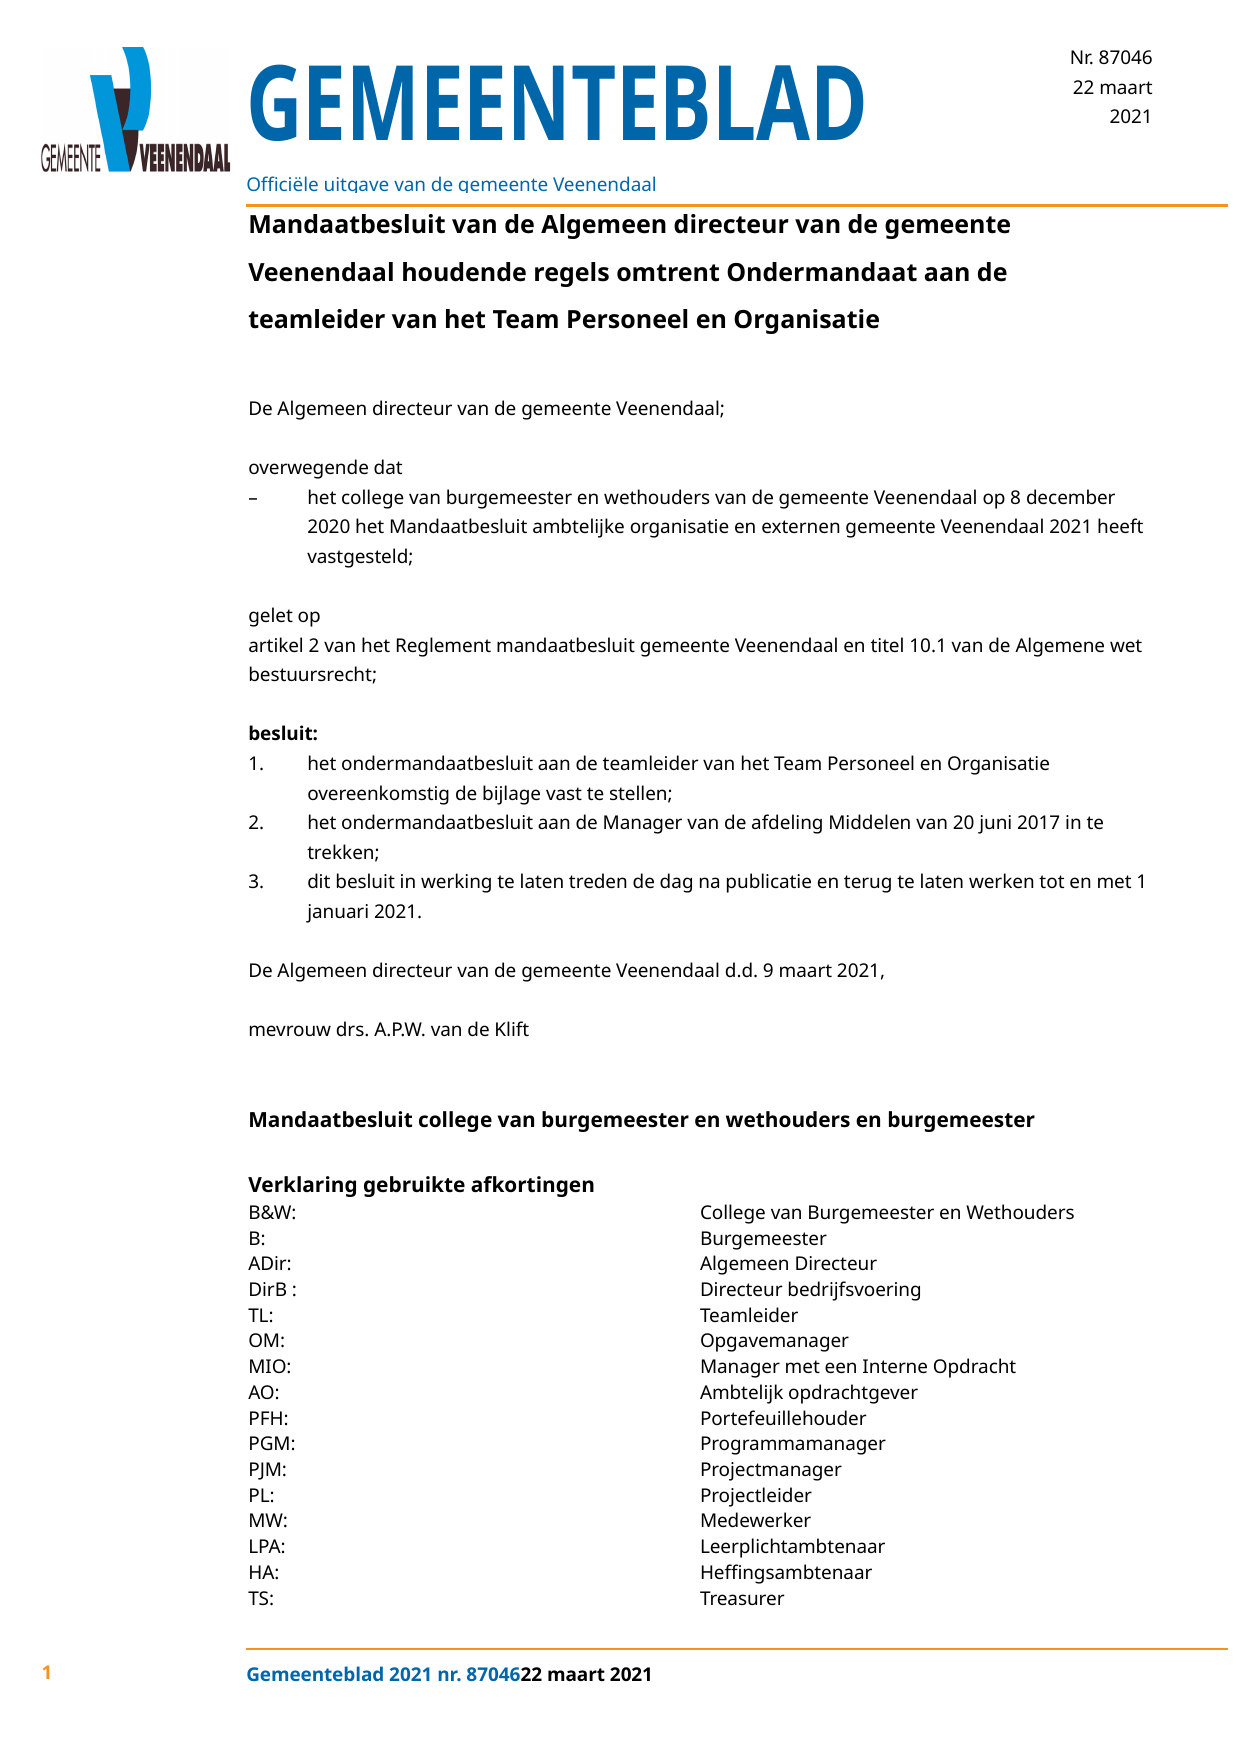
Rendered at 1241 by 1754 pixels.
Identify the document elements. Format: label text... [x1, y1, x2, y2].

table_cell Teamleider [700, 1302, 1152, 1328]
table_cell TS: [248, 1585, 700, 1611]
table_cell MIO: [248, 1353, 700, 1379]
table_cell ADir: [248, 1250, 700, 1276]
list dit besluit in werking te laten treden de dag na publicatie en terug te laten werken tot en met 1 januari 2021. [248, 868, 1152, 924]
list het ondermandaatbesluit aan de Manager van de afdeling Middelen van 20 juni 2017 in te trekken; [248, 809, 1152, 864]
table_cell B: [248, 1225, 700, 1250]
table_cell Manager met een Interne Opdracht [700, 1353, 1152, 1379]
table_cell Programmamanager [700, 1431, 1152, 1456]
table_cell Algemeen Directeur [700, 1250, 1152, 1276]
table_cell AO: [248, 1379, 700, 1405]
table_cell Treasurer [700, 1585, 1152, 1611]
table_cell Projectmanager [700, 1456, 1152, 1482]
text artikel 2 van het Reglement mandaatbesluit gemeente Veenendaal en titel 10.1 van de Algemene wet bestuursrecht; [248, 632, 1152, 687]
table_cell Projectleider [700, 1482, 1152, 1508]
text De Algemeen directeur van de gemeente Veenendaal d.d. 9 maart 2021, [248, 957, 1152, 983]
table_cell PJM: [248, 1456, 700, 1482]
picture [123, 47, 231, 172]
table_header College van Burgemeester en Wethouders [700, 1199, 1152, 1225]
table_cell Burgemeester [700, 1225, 1152, 1250]
table_cell HA: [248, 1559, 700, 1585]
picture [41, 47, 130, 172]
table_cell PFH: [248, 1405, 700, 1431]
table_cell Medewerker [700, 1508, 1152, 1533]
table_cell PGM: [248, 1431, 700, 1456]
list het ondermandaatbesluit aan de teamleider van het Team Personeel en Organisatie overeenkomstig de bijlage vast te stellen; [248, 750, 1152, 805]
text De Algemeen directeur van de gemeente Veenendaal; [248, 395, 1152, 421]
table_cell Directeur bedrijfsvoering [700, 1276, 1152, 1302]
table_cell Leerplichtambtenaar [700, 1534, 1152, 1559]
table_cell Portefeuillehouder [700, 1405, 1152, 1431]
table_cell MW: [248, 1508, 700, 1533]
table_cell Opgavemanager [700, 1328, 1152, 1353]
table_header B&W: [248, 1199, 700, 1225]
text overwegende dat [248, 454, 1152, 480]
table_cell PL: [248, 1482, 700, 1508]
table_cell TL: [248, 1302, 700, 1328]
text Mandaatbesluit van de Algemeen directeur van de gemeente Veenendaal houdende regels omtrent Ondermandaat aan de teamleider van het Team Personeel en Organisatie [248, 207, 1152, 336]
text mevrouw drs. A.P.W. van de Klift [248, 1016, 1152, 1042]
list het college van burgemeester en wethouders van de gemeente Veenendaal op 8 december 2020 het Mandaatbesluit ambtelijke organisatie en externen gemeente Veenendaal 2021 heeft vastgesteld; [248, 484, 1152, 569]
text gelet op [248, 602, 1152, 628]
text Mandaatbesluit college van burgemeester en wethouders en burgemeester [248, 1105, 1152, 1133]
table_cell DirB : [248, 1276, 700, 1302]
table_cell OM: [248, 1328, 700, 1353]
table_cell Heffingsambtenaar [700, 1559, 1152, 1585]
table_cell LPA: [248, 1534, 700, 1559]
table_cell Ambtelijk opdrachtgever [700, 1379, 1152, 1405]
text besluit: [248, 721, 1152, 746]
text Verklaring gebruikte afkortingen [248, 1170, 1152, 1199]
